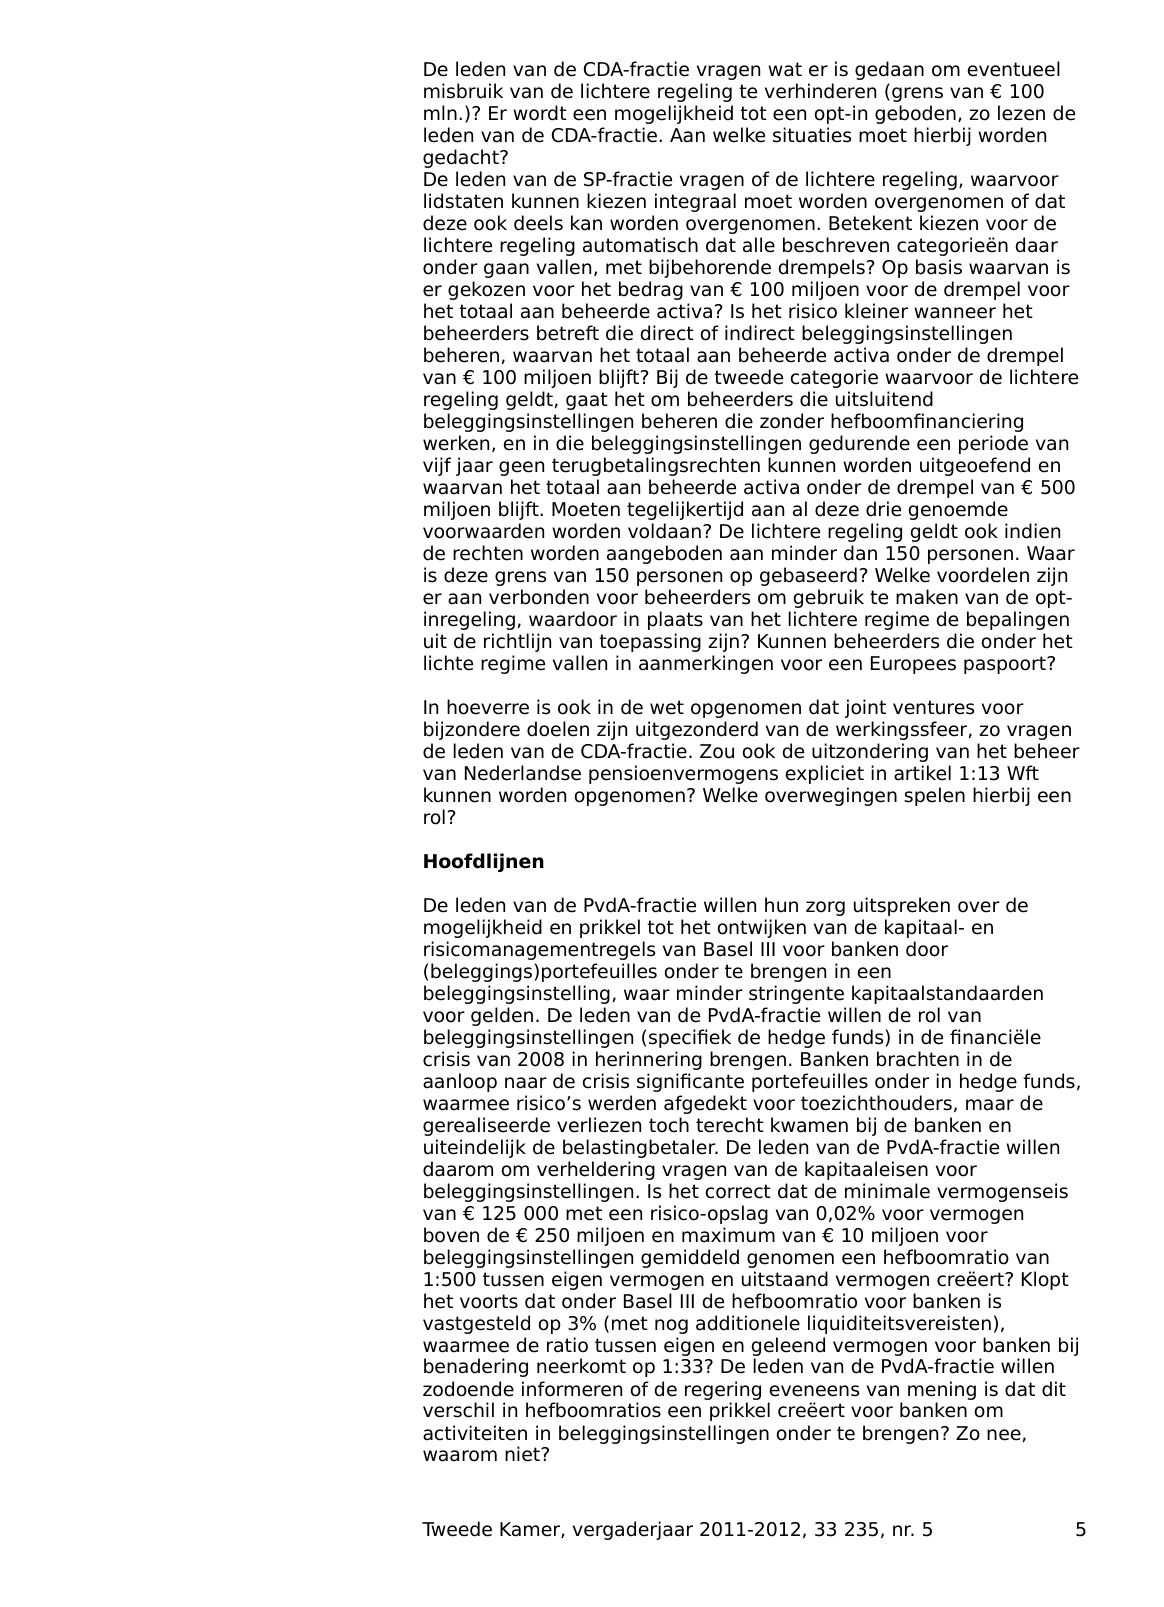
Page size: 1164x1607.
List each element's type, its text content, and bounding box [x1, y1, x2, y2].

text De leden van de SP-fractie vragen of de lichtere regeling, waarvoor lidstaten kunnen kiezen integraal moet worden overgenomen of dat deze ook deels kan worden overgenomen. Betekent kiezen voor de lichtere regeling automatisch dat alle beschreven categorieën daar onder gaan vallen, met bijbehorende drempels? Op basis waarvan is er gekozen voor het bedrag van € 100 miljoen voor de drempel voor het totaal aan beheerde activa? Is het risico kleiner wanneer het beheerders betreft die direct of indirect beleggingsinstellingen beheren, waarvan het totaal aan beheerde activa onder de drempel van € 100 miljoen blijft? Bij de tweede categorie waarvoor de lichtere regeling geldt, gaat het om beheerders die uitsluitend beleggingsinstellingen beheren die zonder hefboomfinanciering werken, en in die beleggingsinstellingen gedurende een periode van vijf jaar geen terugbetalingsrechten kunnen worden uitgeoefend en waarvan het totaal aan beheerde activa onder de drempel van € 500 miljoen blijft. Moeten tegelijkertijd aan al deze drie genoemde voorwaarden worden voldaan? De lichtere regeling geldt ook indien de rechten worden aangeboden aan minder dan 150 personen. Waar is deze grens van 150 personen op gebaseerd? Welke voordelen zijn er aan verbonden voor beheerders om gebruik te maken van de opt-inregeling, waardoor in plaats van het lichtere regime de bepalingen uit de richtlijn van toepassing zijn? Kunnen beheerders die onder het lichte regime vallen in aanmerkingen voor een Europees paspoort? [422, 169, 1087, 674]
subtitle Hoofdlijnen [422, 851, 1087, 873]
text De leden van de PvdA-fractie willen hun zorg uitspreken over de mogelijkheid en prikkel tot het ontwijken van de kapitaal- en risicomanagementregels van Basel III voor banken door (beleggings)portefeuilles onder te brengen in een beleggingsinstelling, waar minder stringente kapitaalstandaarden voor gelden. De leden van de PvdA-fractie willen de rol van beleggingsinstellingen (specifiek de hedge funds) in de financiële crisis van 2008 in herinnering brengen. Banken brachten in de aanloop naar de crisis significante portefeuilles onder in hedge funds, waarmee risico’s werden afgedekt voor toezichthouders, maar de gerealiseerde verliezen toch terecht kwamen bij de banken en uiteindelijk de belastingbetaler. De leden van de PvdA-fractie willen daarom om verheldering vragen van de kapitaaleisen voor beleggingsinstellingen. Is het correct dat de minimale vermogenseis van € 125 000 met een risico-opslag van 0,02% voor vermogen boven de € 250 miljoen en maximum van € 10 miljoen voor beleggingsinstellingen gemiddeld genomen een hefboomratio van 1:500 tussen eigen vermogen en uitstaand vermogen creëert? Klopt het voorts dat onder Basel III de hefboomratio voor banken is vastgesteld op 3% (met nog additionele liquiditeitsvereisten), waarmee de ratio tussen eigen en geleend vermogen voor banken bij benadering neerkomt op 1:33? De leden van de PvdA-fractie willen zodoende informeren of de regering eveneens van mening is dat dit verschil in hefboomratios een prikkel creëert voor banken om activiteiten in beleggingsinstellingen onder te brengen? Zo nee, waarom niet? [422, 895, 1087, 1466]
text In hoeverre is ook in de wet opgenomen dat joint ventures voor bijzondere doelen zijn uitgezonderd van de werkingssfeer, zo vragen de leden van de CDA-fractie. Zou ook de uitzondering van het beheer van Nederlandse pensioenvermogens expliciet in artikel 1:13 Wft kunnen worden opgenomen? Welke overwegingen spelen hierbij een rol? [422, 697, 1087, 828]
text De leden van de CDA-fractie vragen wat er is gedaan om eventueel misbruik van de lichtere regeling te verhinderen (grens van € 100 mln.)? Er wordt een mogelijkheid tot een opt-in geboden, zo lezen de leden van de CDA-fractie. Aan welke situaties moet hierbij worden gedacht? [422, 59, 1087, 169]
